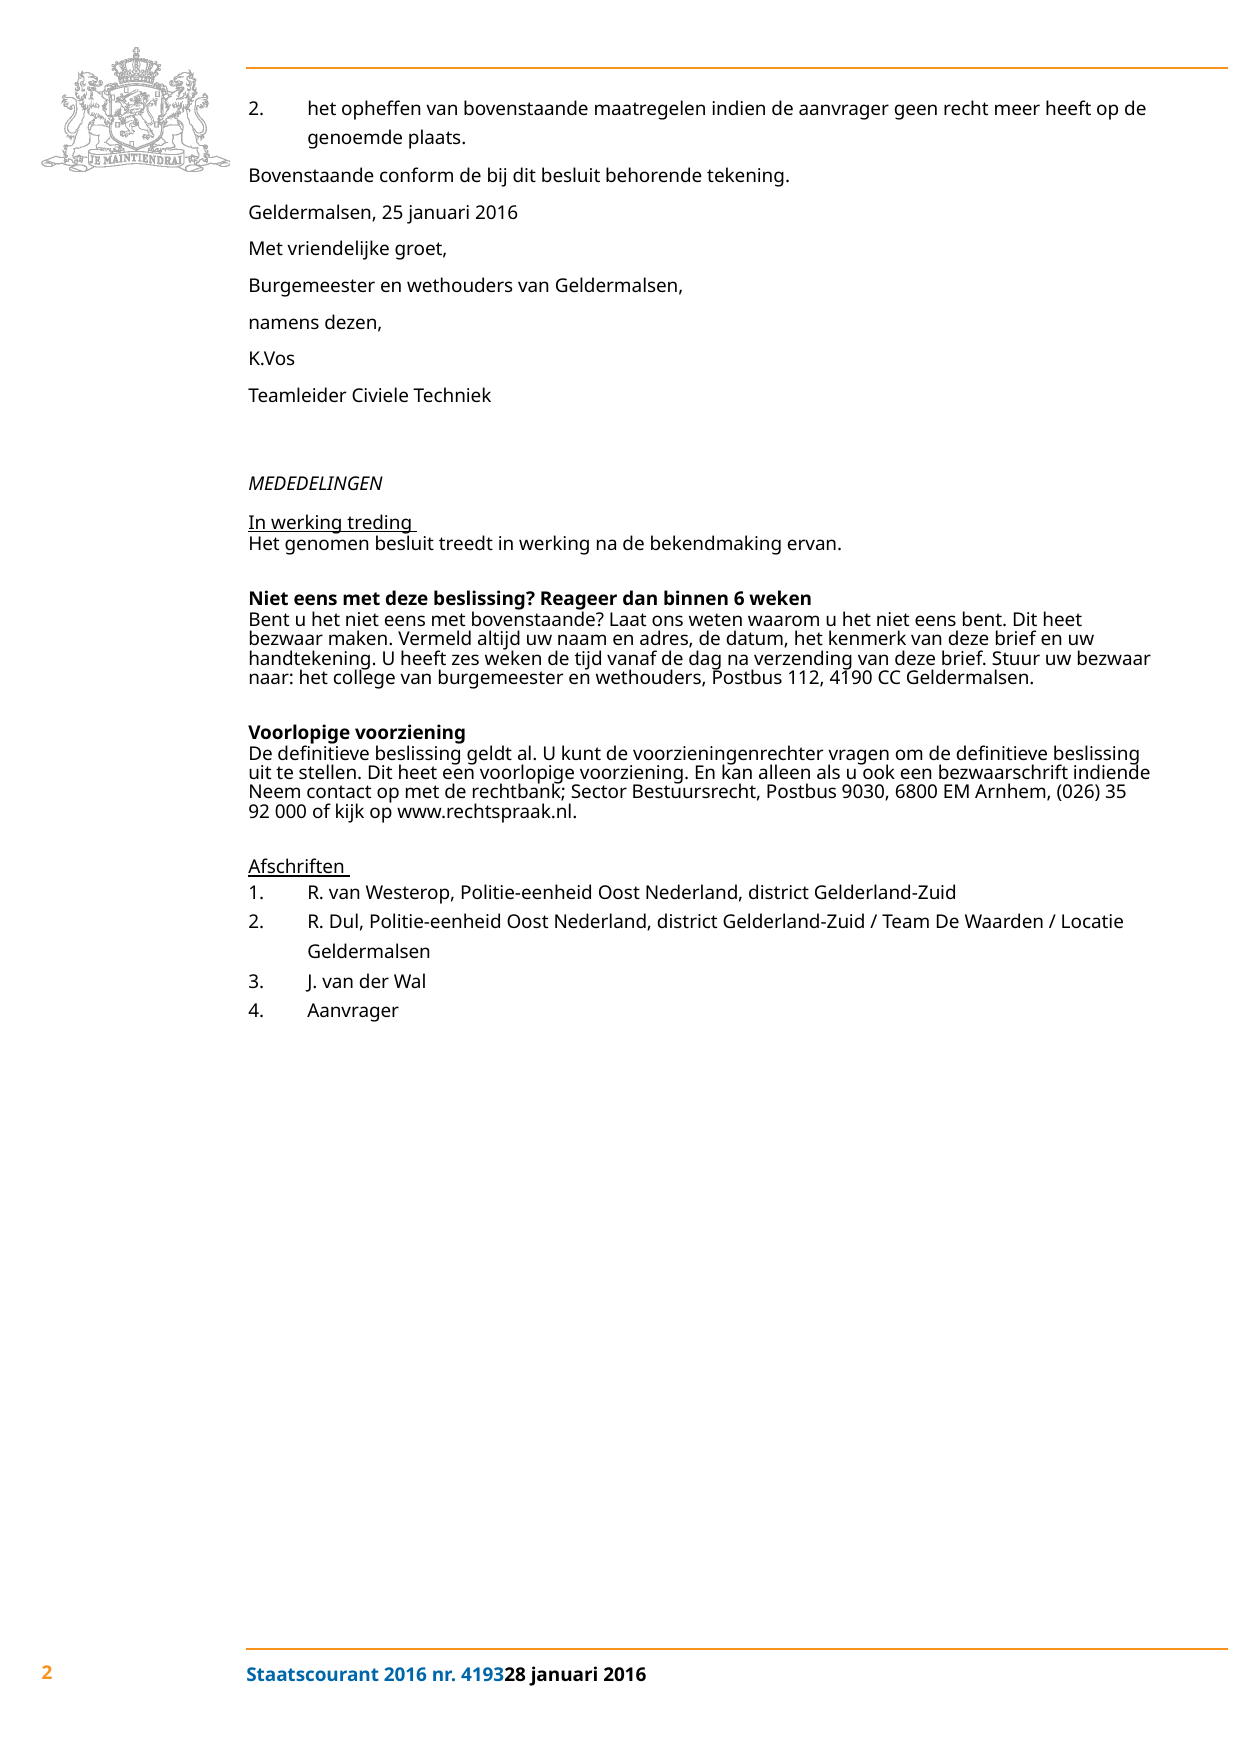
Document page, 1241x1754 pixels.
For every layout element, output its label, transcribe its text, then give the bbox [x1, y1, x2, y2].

text Met vriendelijke groet, [248, 236, 1152, 261]
text Afschriften [248, 853, 1152, 879]
list J. van der Wal [248, 968, 1152, 993]
text Bovenstaande conform de bij dit besluit behorende tekening. [248, 162, 1152, 188]
list Aanvrager [248, 997, 1152, 1023]
text Niet eens met deze beslissing? Reageer dan binnen 6 weken [248, 585, 1152, 611]
text K.Vos [248, 346, 1152, 371]
text Voorlopige voorziening [248, 719, 1152, 745]
text namens dezen, [248, 309, 1152, 335]
text Teamleider Civiele Techniek [248, 382, 1152, 408]
text De definitieve beslissing geldt al. U kunt de voorzieningenrechter vragen om de definitieve beslissing uit te stellen. Dit heet een voorlopige voorziening. En kan alleen als u ook een bezwaarschrift indiende Neem contact op met de rechtbank; Sector Bestuursrecht, Postbus 9030, 6800 EM Arnhem, (026) 35 92 000 of kijk op www.rechtspraak.nl. [248, 745, 1152, 822]
list het opheffen van bovenstaande maatregelen indien de aanvrager geen recht meer heeft op de genoemde plaats. [248, 95, 1152, 150]
list R. Dul, Politie-eenheid Oost Nederland, district Gelderland-Zuid / Team De Waarden / Locatie Geldermalsen [248, 909, 1152, 964]
text MEDEDELINGEN [248, 470, 1152, 495]
text In werking treding [248, 509, 1152, 535]
picture [41, 47, 231, 172]
text Geldermalsen, 25 januari 2016 [248, 199, 1152, 225]
text Burgemeester en wethouders van Geldermalsen, [248, 272, 1152, 298]
list R. van Westerop, Politie-eenheid Oost Nederland, district Gelderland-Zuid [248, 879, 1152, 905]
text Bent u het niet eens met bovenstaande? Laat ons weten waarom u het niet eens bent. Dit heet bezwaar maken. Vermeld altijd uw naam en adres, de datum, het kenmerk van deze brief en uw handtekening. U heeft zes weken de tijd vanaf de dag na verzending van deze brief. Stuur uw bezwaar naar: het college van burgemeester en wethouders, Postbus 112, 4190 CC Geldermalsen. [248, 611, 1152, 688]
text Het genomen besluit treedt in werking na de bekendmaking ervan. [248, 535, 1152, 554]
